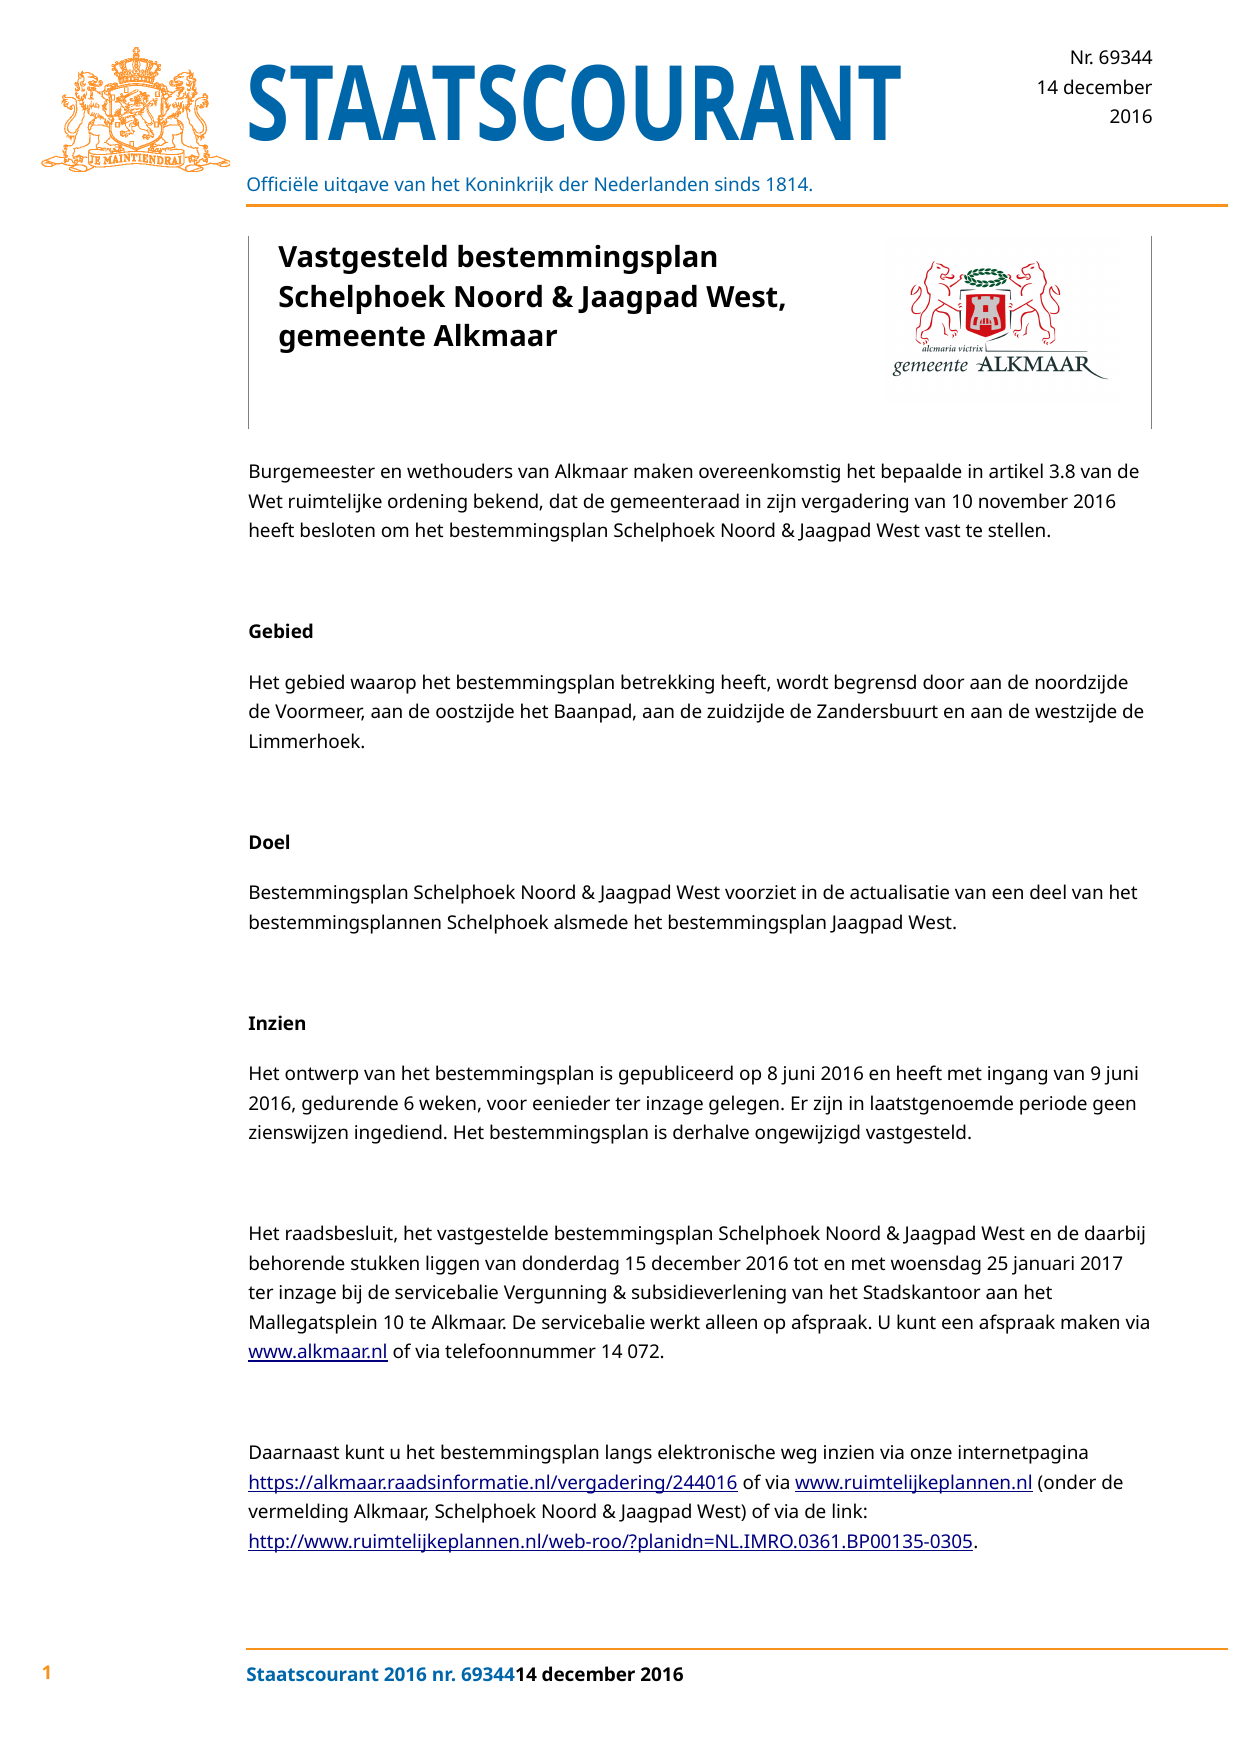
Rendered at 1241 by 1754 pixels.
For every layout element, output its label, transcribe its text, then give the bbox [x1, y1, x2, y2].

text Burgemeester en wethouders van Alkmaar maken overeenkomstig het bepaalde in artikel 3.8 van de Wet ruimtelijke ordening bekend, dat de gemeenteraad in zijn vergadering van 10 november 2016 heeft besloten om het bestemmingsplan Schelphoek Noord & Jaagpad West vast te stellen. [248, 458, 1152, 543]
table_header Vastgesteld bestemmingsplan Schelphoek Noord & Jaagpad West, gemeente Alkmaar [249, 236, 850, 429]
text Het raadsbesluit, het vastgestelde bestemmingsplan Schelphoek Noord & Jaagpad West en de daarbij behorende stukken liggen van donderdag 15 december 2016 tot en met woensdag 25 januari 2017 ter inzage bij de servicebalie Vergunning & subsidieverlening van het Stadskantoor aan het Mallegatsplein 10 te Alkmaar. De servicebalie werkt alleen op afspraak. U kunt een afspraak maken via www.alkmaar.nl of via telefoonnummer 14 072. [248, 1220, 1152, 1364]
text Daarnaast kunt u het bestemmingsplan langs elektronische weg inzien via onze internetpagina https://alkmaar.raadsinformatie.nl/vergadering/244016 of via www.ruimtelijkeplannen.nl (onder de vermelding Alkmaar, Schelphoek Noord & Jaagpad West) of via de link: http://www.ruimtelijkeplannen.nl/web-roo/?planidn=NL.IMRO.0361.BP00135-0305. [248, 1439, 1152, 1554]
table_header [850, 236, 1151, 429]
text Doel [248, 829, 1152, 855]
text Gebied [248, 618, 1152, 644]
picture [882, 236, 1119, 404]
picture [41, 47, 231, 172]
text Bestemmingsplan Schelphoek Noord & Jaagpad West voorziet in de actualisatie van een deel van het bestemmingsplannen Schelphoek alsmede het bestemmingsplan Jaagpad West. [248, 879, 1152, 935]
text Het gebied waarop het bestemmingsplan betrekking heeft, wordt begrensd door aan de noordzijde de Voormeer, aan de oostzijde het Baanpad, aan de zuidzijde de Zandersbuurt en aan de westzijde de Limmerhoek. [248, 669, 1152, 754]
text Inzien [248, 1010, 1152, 1036]
text Het ontwerp van het bestemmingsplan is gepubliceerd op 8 juni 2016 en heeft met ingang van 9 juni 2016, gedurende 6 weken, voor eenieder ter inzage gelegen. Er zijn in laatstgenoemde periode geen zienswijzen ingediend. Het bestemmingsplan is derhalve ongewijzigd vastgesteld. [248, 1060, 1152, 1145]
